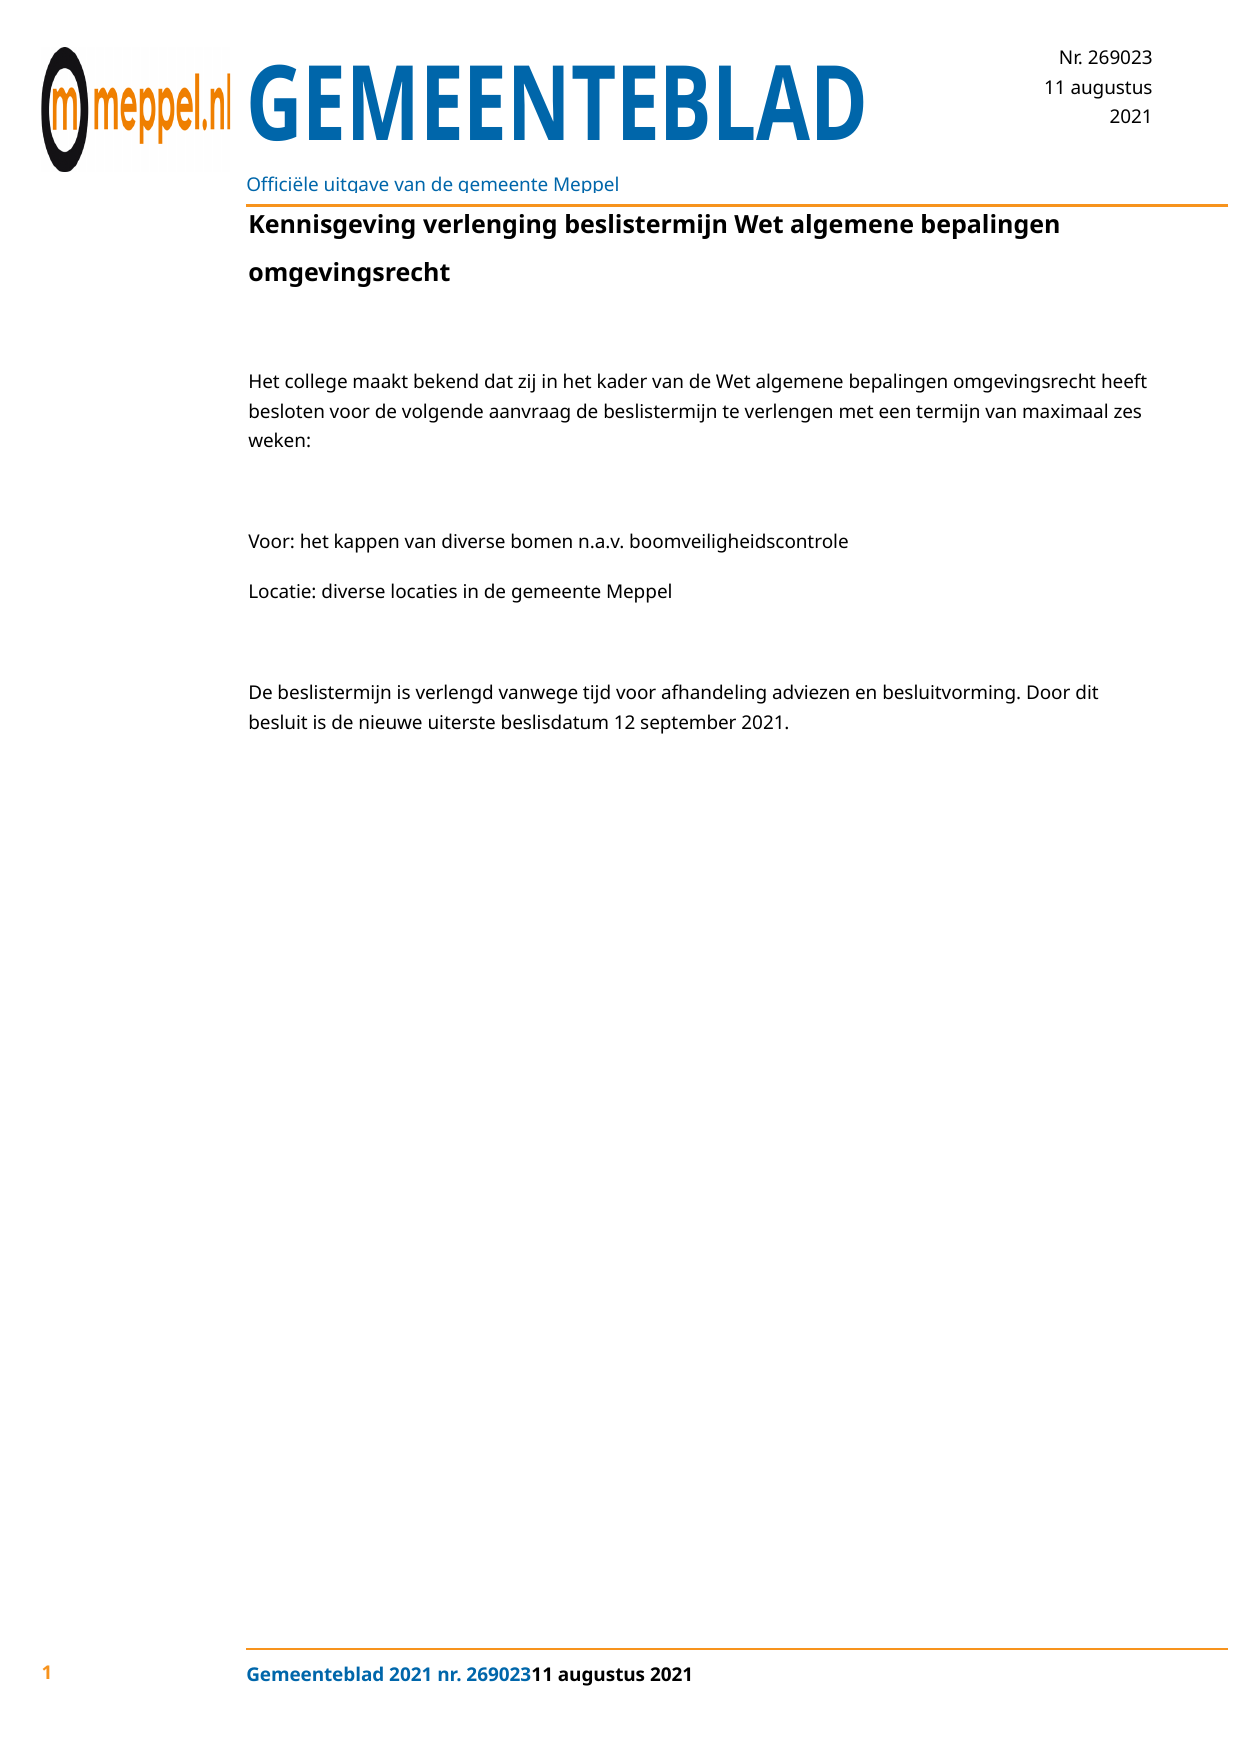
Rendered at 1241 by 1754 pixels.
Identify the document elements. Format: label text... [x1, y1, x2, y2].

text De beslistermijn is verlengd vanwege tijd voor afhandeling adviezen en besluitvorming. Door dit besluit is de nieuwe uiterste beslisdatum 12 september 2021. [248, 679, 1152, 735]
text Het college maakt bekend dat zij in het kader van de Wet algemene bepalingen omgevingsrecht heeft besloten voor de volgende aanvraag de beslistermijn te verlengen met een termijn van maximaal zes weken: [248, 368, 1152, 453]
picture [41, 47, 231, 172]
text Kennisgeving verlenging beslistermijn Wet algemene bepalingen omgevingsrecht [248, 207, 1152, 288]
text Voor: het kappen van diverse bomen n.a.v. boomveiligheidscontrole [248, 528, 1152, 554]
text Locatie: diverse locaties in de gemeente Meppel [248, 579, 1152, 604]
